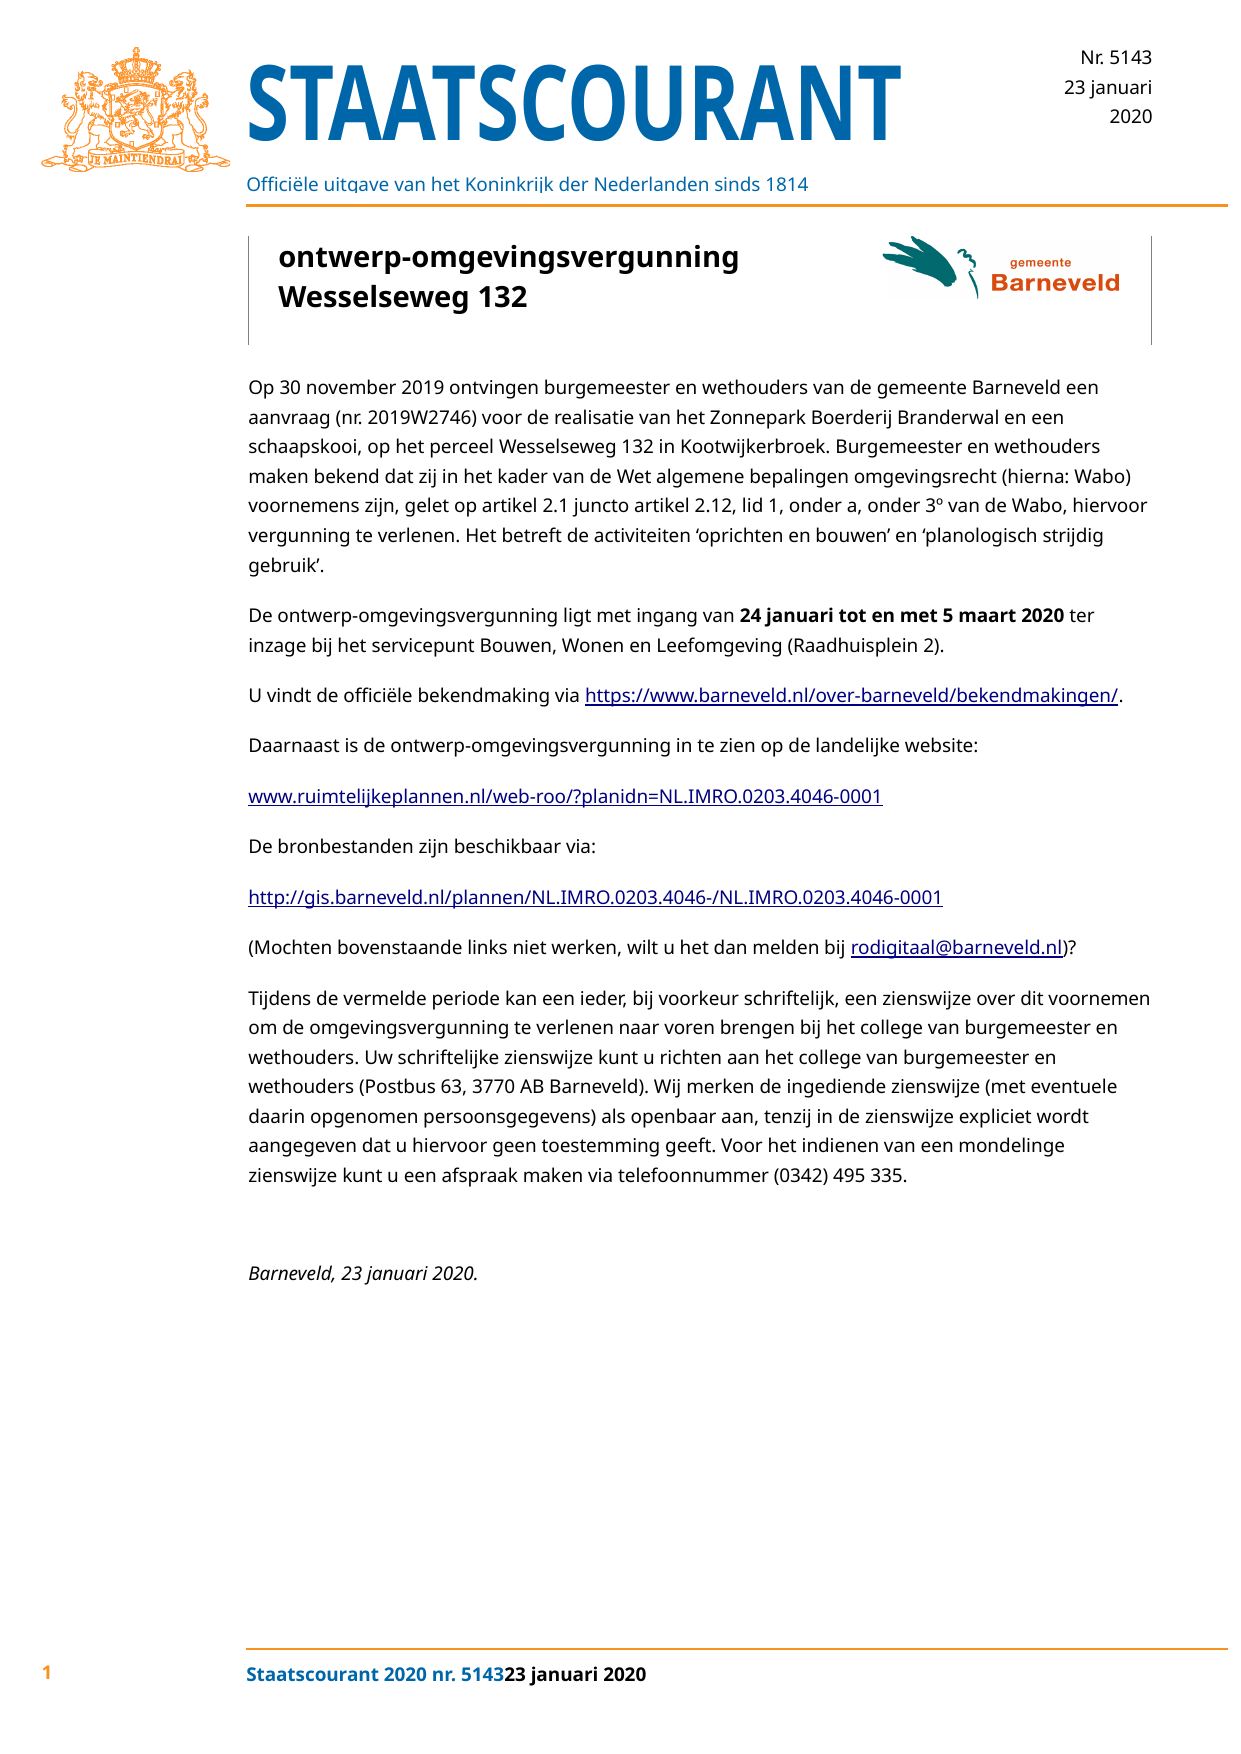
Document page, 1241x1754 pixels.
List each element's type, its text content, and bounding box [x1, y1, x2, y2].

text De ontwerp-omgevingsvergunning ligt met ingang van 24 januari tot en met 5 maart 2020 ter inzage bij het servicepunt Bouwen, Wonen en Leefomgeving (Raadhuisplein 2). [248, 602, 1152, 657]
text Daarnaast is de ontwerp-omgevingsvergunning in te zien op de landelijke website: [248, 733, 1152, 758]
picture [41, 47, 231, 172]
text www.ruimtelijkeplannen.nl/web-roo/?planidn=NL.IMRO.0203.4046-0001 [248, 783, 1152, 809]
text Tijdens de vermelde periode kan een ieder, bij voorkeur schriftelijk, een zienswijze over dit voornemen om de omgevingsvergunning te verlenen naar voren brengen bij het college van burgemeester en wethouders. Uw schriftelijke zienswijze kunt u richten aan het college van burgemeester en wethouders (Postbus 63, 3770 AB Barneveld). Wij merken de ingediende zienswijze (met eventuele daarin opgenomen persoonsgegevens) als openbaar aan, tenzij in de zienswijze expliciet wordt aangegeven dat u hiervoor geen toestemming geeft. Voor het indienen van een mondelinge zienswijze kunt u een afspraak maken via telefoonnummer (0342) 495 335. [248, 985, 1152, 1188]
picture [882, 236, 1119, 299]
text Op 30 november 2019 ontvingen burgemeester en wethouders van de gemeente Barneveld een aanvraag (nr. 2019W2746) voor de realisatie van het Zonnepark Boerderij Branderwal en een schaapskooi, op het perceel Wesselseweg 132 in Kootwijkerbroek. Burgemeester en wethouders maken bekend dat zij in het kader van de Wet algemene bepalingen omgevingsrecht (hierna: Wabo) voornemens zijn, gelet op artikel 2.1 juncto artikel 2.12, lid 1, onder a, onder 3º van de Wabo, hiervoor vergunning te verlenen. Het betreft de activiteiten ‘oprichten en bouwen’ en ‘planologisch strijdig gebruik’. [248, 374, 1152, 577]
table_header ontwerp-omgevingsvergunning Wesselseweg 132 [249, 236, 850, 345]
text (Mochten bovenstaande links niet werken, wilt u het dan melden bij rodigitaal@barneveld.nl)? [248, 934, 1152, 960]
text Barneveld, 23 januari 2020. [248, 1260, 1152, 1286]
text U vindt de officiële bekendmaking via https://www.barneveld.nl/over-barneveld/bekendmakingen/. [248, 682, 1152, 708]
table_header [850, 236, 1151, 345]
text http://gis.barneveld.nl/plannen/NL.IMRO.0203.4046-/NL.IMRO.0203.4046-0001 [248, 884, 1152, 909]
text De bronbestanden zijn beschikbaar via: [248, 833, 1152, 859]
